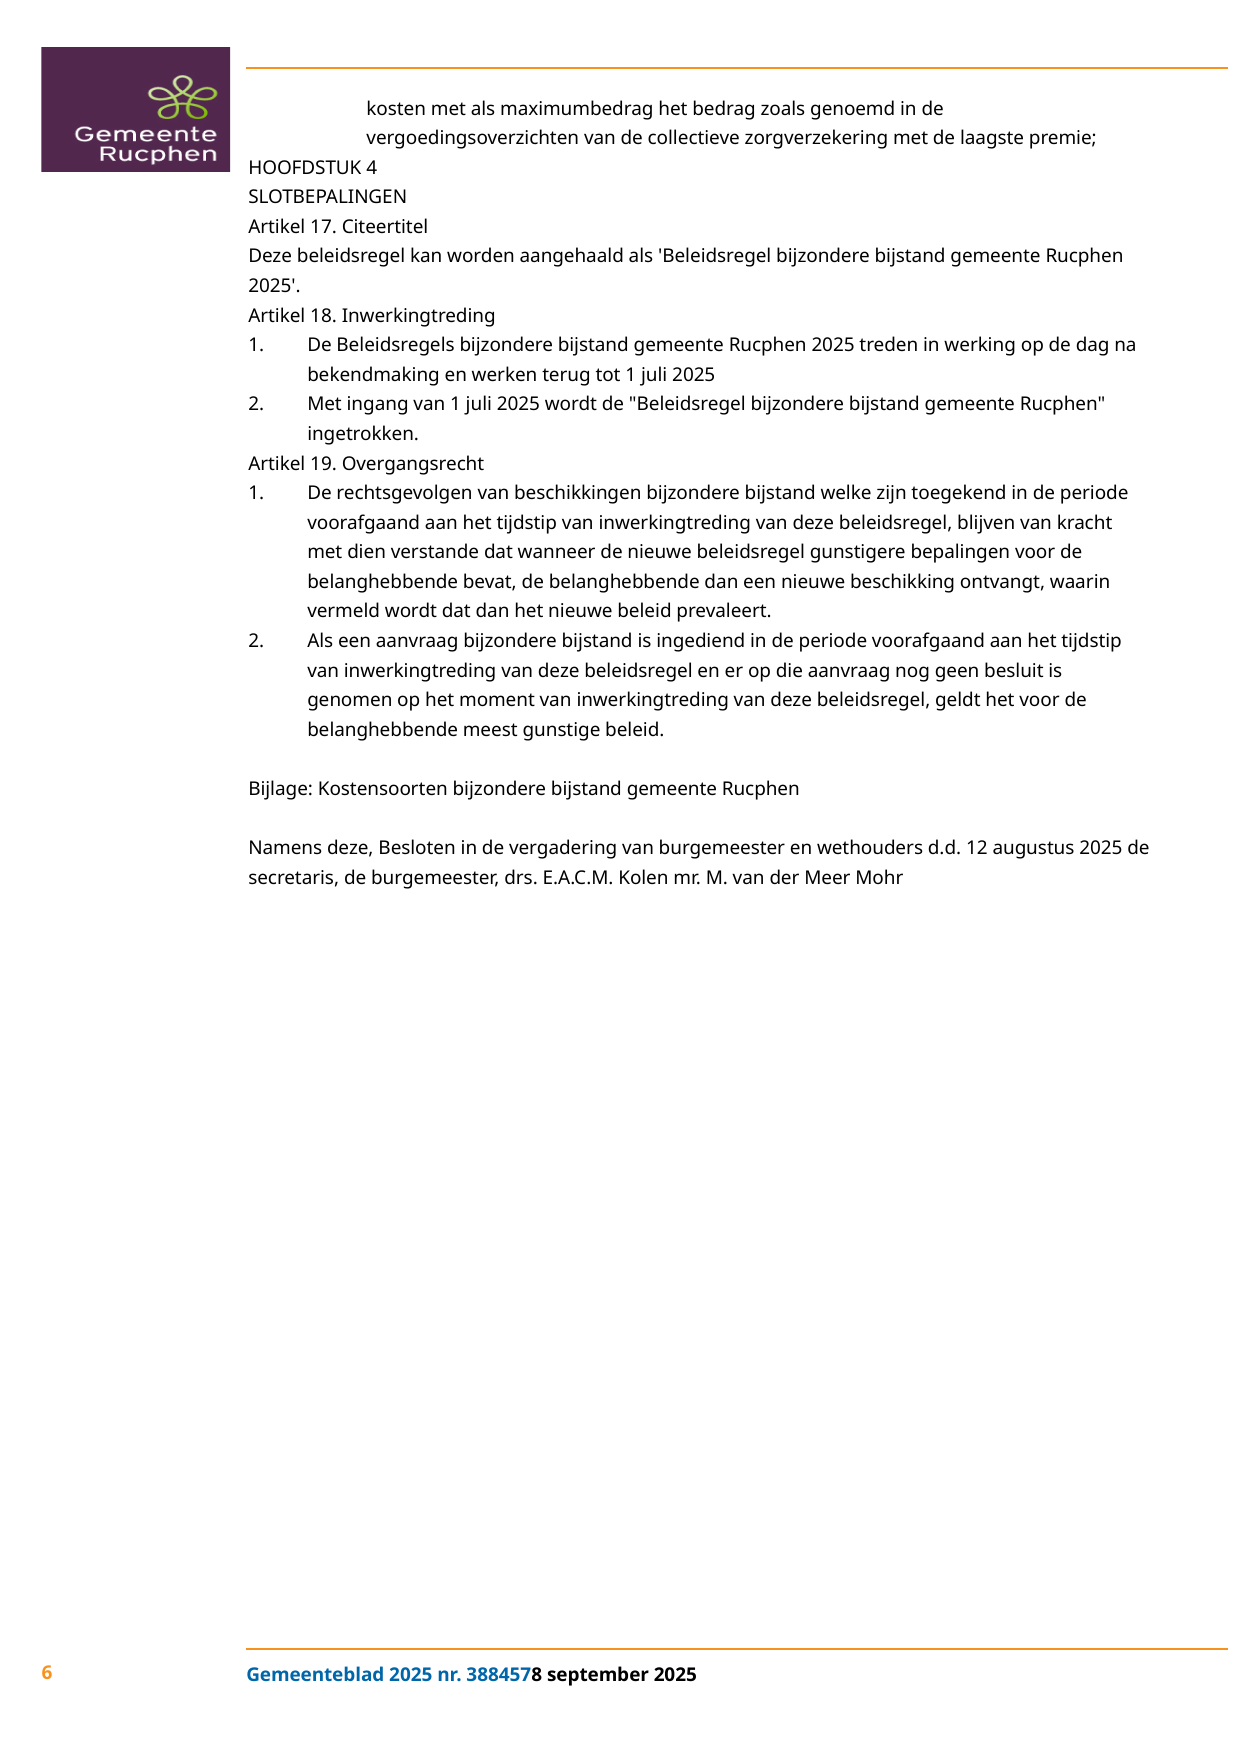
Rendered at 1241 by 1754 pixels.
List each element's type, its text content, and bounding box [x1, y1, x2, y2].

text Artikel 19. Overgangsrecht [248, 450, 1152, 476]
list Met ingang van 1 juli 2025 wordt de "Beleidsregel bijzondere bijstand gemeente Rucphen" ingetrokken. [248, 391, 1152, 446]
list De Beleidsregels bijzondere bijstand gemeente Rucphen 2025 treden in werking op de dag na bekendmaking en werken terug tot 1 juli 2025 [248, 331, 1152, 387]
text Namens deze, Besloten in de vergadering van burgemeester en wethouders d.d. 12 augustus 2025 de secretaris, de burgemeester, drs. E.A.C.M. Kolen mr. M. van der Meer Mohr [248, 834, 1152, 890]
text HOOFDSTUK 4 [248, 154, 1152, 180]
text Deze beleidsregel kan worden aangehaald als 'Beleidsregel bijzondere bijstand gemeente Rucphen 2025'. [248, 243, 1152, 298]
list Als een aanvraag bijzondere bijstand is ingediend in de periode voorafgaand aan het tijdstip van inwerkingtreding van deze beleidsregel en er op die aanvraag nog geen besluit is genomen op het moment van inwerkingtreding van deze beleidsregel, geldt het voor de belanghebbende meest gunstige beleid. [248, 627, 1152, 742]
list De rechtsgevolgen van beschikkingen bijzondere bijstand welke zijn toegekend in de periode voorafgaand aan het tijdstip van inwerkingtreding van deze beleidsregel, blijven van kracht met dien verstande dat wanneer de nieuwe beleidsregel gunstigere bepalingen voor de belanghebbende bevat, de belanghebbende dan een nieuwe beschikking ontvangt, waarin vermeld wordt dat dan het nieuwe beleid prevaleert. [248, 479, 1152, 623]
picture [41, 47, 231, 172]
text Artikel 18. Inwerkingtreding [248, 302, 1152, 328]
text SLOTBEPALINGEN [248, 183, 1152, 209]
text Artikel 17. Citeertitel [248, 213, 1152, 239]
text Bijlage: Kostensoorten bijzondere bijstand gemeente Rucphen [248, 775, 1152, 801]
list kosten met als maximumbedrag het bedrag zoals genoemd in de vergoedingsoverzichten van de collectieve zorgverzekering met de laagste premie; [307, 95, 1152, 150]
